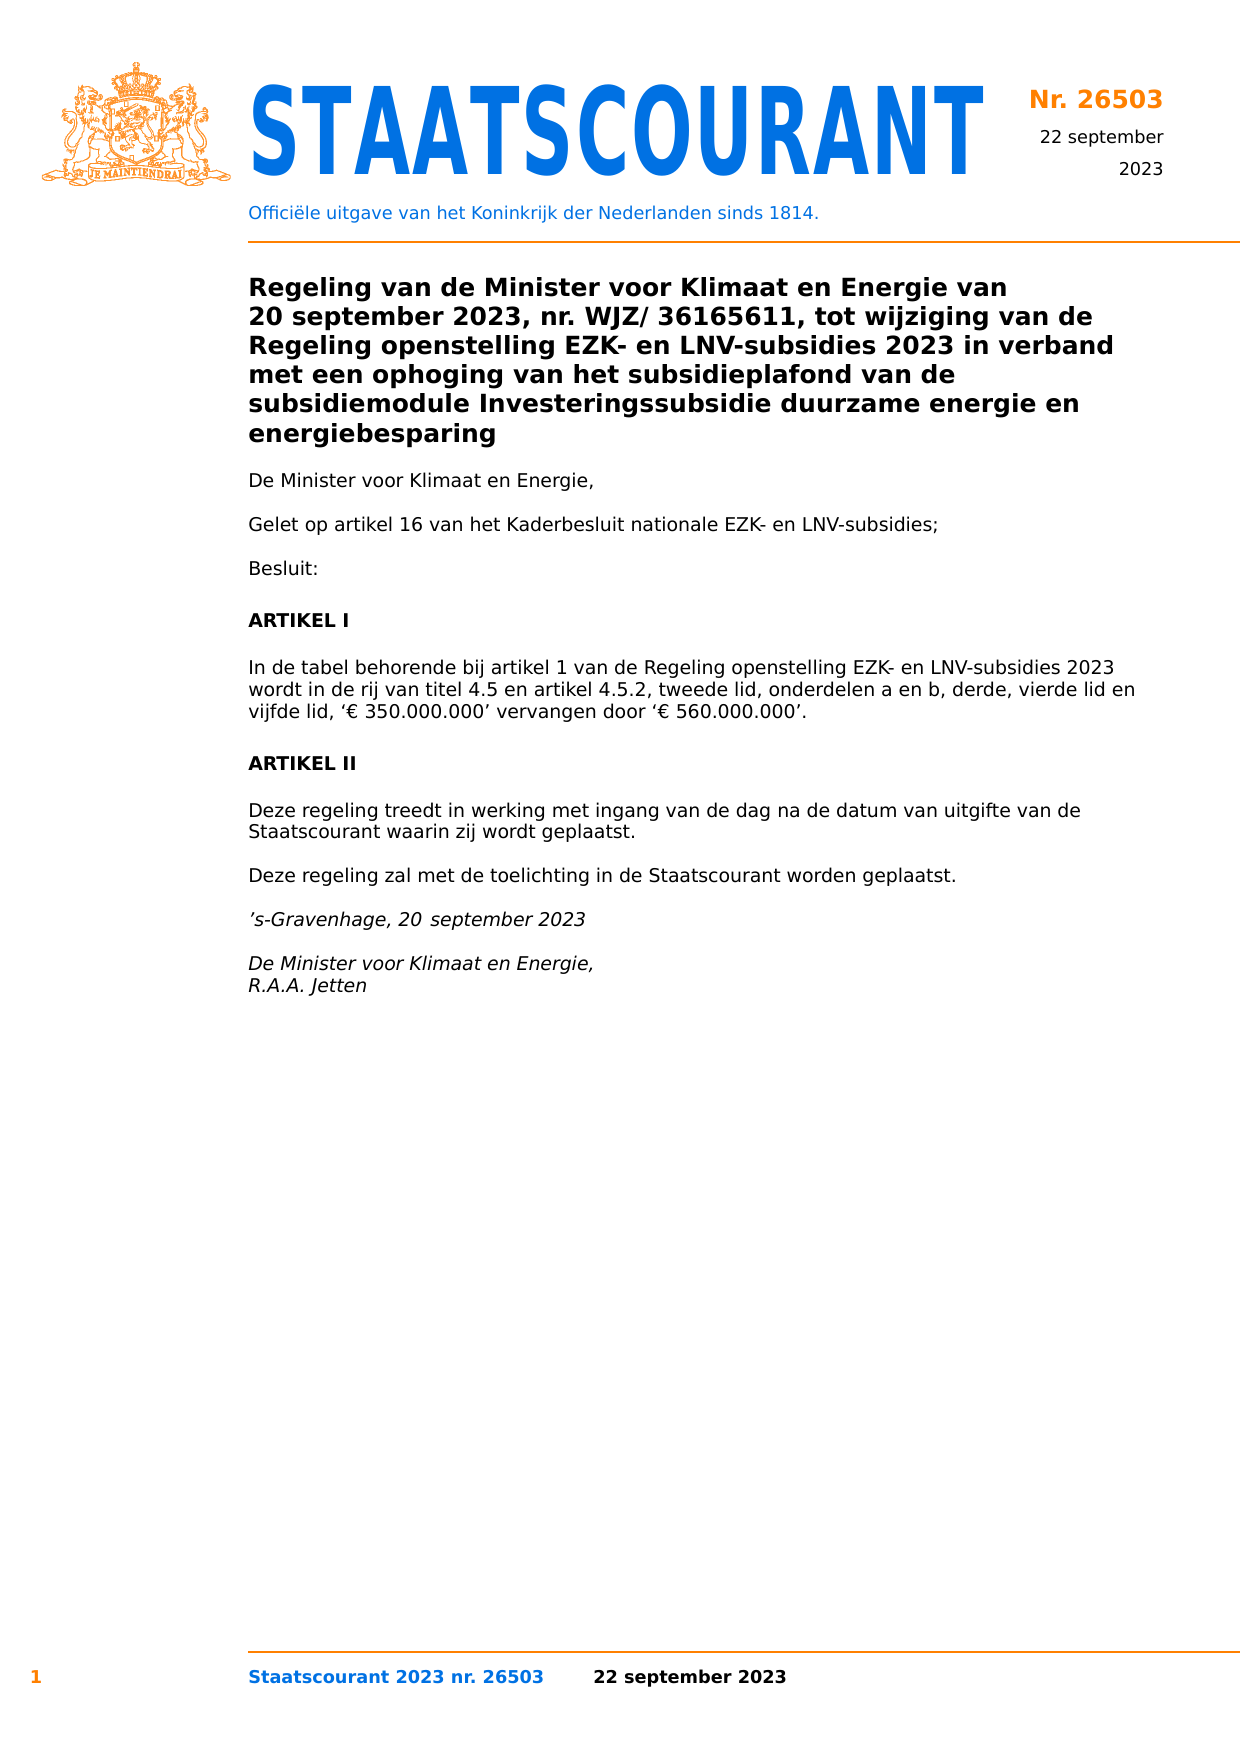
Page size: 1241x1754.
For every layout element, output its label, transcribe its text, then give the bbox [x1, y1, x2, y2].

picture [41, 62, 231, 186]
subtitle ARTIKEL II [248, 752, 1163, 774]
text Gelet op artikel 16 van het Kaderbesluit nationale EZK- en LNV-subsidies; [248, 514, 1163, 536]
text De Minister voor Klimaat en Energie, [248, 470, 1163, 492]
text ’s-Gravenhage, 20 september 2023 [248, 909, 1163, 931]
text De Minister voor Klimaat en Energie, R.A.A. Jetten [248, 953, 1163, 997]
table_cell 2023 [998, 153, 1240, 203]
table_cell 22 september [998, 121, 1240, 153]
text Deze regeling treedt in werking met ingang van de dag na de datum van uitgifte van de Staatscourant waarin zij wordt geplaatst. [248, 799, 1163, 843]
table_header STAATSCOURANT [248, 62, 998, 203]
table_cell Officiële uitgave van het Koninkrijk der Nederlanden sinds 1814. [248, 203, 1240, 241]
table_header Nr. 26503 [998, 62, 1240, 121]
table_header [25, 62, 248, 241]
text Besluit: [248, 558, 1163, 579]
text Deze regeling zal met de toelichting in de Staatscourant worden geplaatst. [248, 865, 1163, 887]
subtitle ARTIKEL I [248, 609, 1163, 632]
subtitle Regeling van de Minister voor Klimaat en Energie van 20 september 2023, nr. WJZ/ 36165611, tot wijziging van de Regeling openstelling EZK- en LNV-subsidies 2023 in verband met een ophoging van het subsidieplafond van de subsidiemodule Investeringssubsidie duurzame energie en energiebesparing [248, 273, 1163, 448]
text In de tabel behorende bij artikel 1 van de Regeling openstelling EZK- en LNV-subsidies 2023 wordt in de rij van titel 4.5 en artikel 4.5.2, tweede lid, onderdelen a en b, derde, vierde lid en vijfde lid, ‘€ 350.000.000’ vervangen door ‘€ 560.000.000’. [248, 657, 1163, 722]
